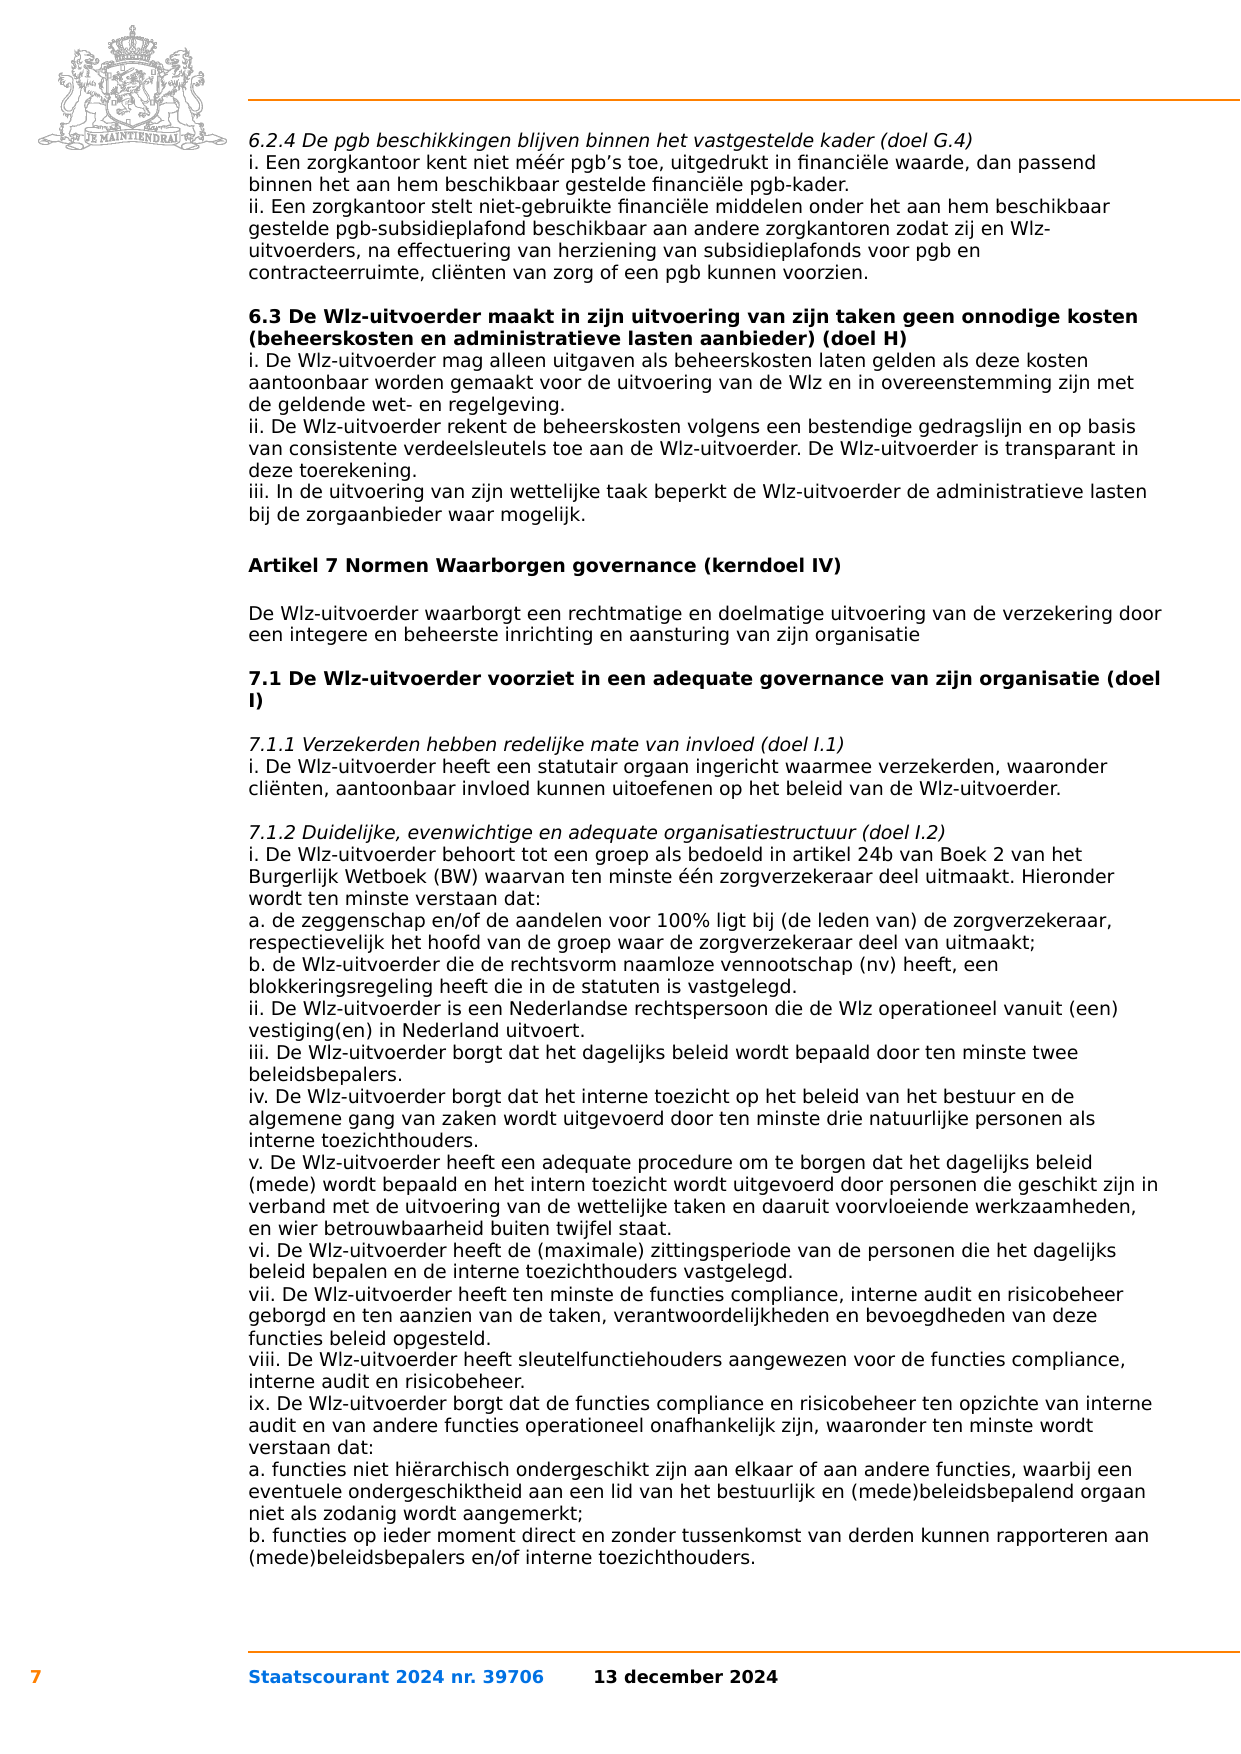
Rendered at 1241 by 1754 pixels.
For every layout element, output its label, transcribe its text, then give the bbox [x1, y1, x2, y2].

text ii. Een zorgkantoor stelt niet-gebruikte financiële middelen onder het aan hem beschikbaar gestelde pgb-subsidieplafond beschikbaar aan andere zorgkantoren zodat zij en Wlz-uitvoerders, na effectuering van herziening van subsidieplafonds voor pgb en contracteerruimte, cliënten van zorg of een pgb kunnen voorzien. [248, 196, 1163, 284]
text i. De Wlz-uitvoerder heeft een statutair orgaan ingericht waarmee verzekerden, waaronder cliënten, aantoonbaar invloed kunnen uitoefenen op het beleid van de Wlz-uitvoerder. [248, 756, 1163, 800]
subtitle 6.2.4 De pgb beschikkingen blijven binnen het vastgestelde kader (doel G.4) [248, 130, 1163, 152]
subtitle 6.3 De Wlz-uitvoerder maakt in zijn uitvoering van zijn taken geen onnodige kosten (beheerskosten en administratieve lasten aanbieder) (doel H) [248, 306, 1163, 349]
text i. Een zorgkantoor kent niet méér pgb’s toe, uitgedrukt in financiële waarde, dan passend binnen het aan hem beschikbaar gestelde financiële pgb-kader. [248, 152, 1163, 196]
text i. De Wlz-uitvoerder behoort tot een groep als bedoeld in artikel 24b van Boek 2 van het Burgerlijk Wetboek (BW) waarvan ten minste één zorgverzekeraar deel uitmaakt. Hieronder wordt ten minste verstaan dat: [248, 844, 1163, 910]
text vi. De Wlz-uitvoerder heeft de (maximale) zittingsperiode van de personen die het dagelijks beleid bepalen en de interne toezichthouders vastgelegd. [248, 1239, 1163, 1283]
text iv. De Wlz-uitvoerder borgt dat het interne toezicht op het beleid van het bestuur en de algemene gang van zaken wordt uitgevoerd door ten minste drie natuurlijke personen als interne toezichthouders. [248, 1086, 1163, 1152]
text ix. De Wlz-uitvoerder borgt dat de functies compliance en risicobeheer ten opzichte van interne audit en van andere functies operationeel onafhankelijk zijn, waaronder ten minste wordt verstaan dat: [248, 1393, 1163, 1459]
subtitle Artikel 7 Normen Waarborgen governance (kerndoel IV) [248, 555, 1163, 577]
text v. De Wlz-uitvoerder heeft een adequate procedure om te borgen dat het dagelijks beleid (mede) wordt bepaald en het intern toezicht wordt uitgevoerd door personen die geschikt zijn in verband met de uitvoering van de wettelijke taken en daaruit voorvloeiende werkzaamheden, en wier betrouwbaarheid buiten twijfel staat. [248, 1152, 1163, 1239]
subtitle 7.1 De Wlz-uitvoerder voorziet in een adequate governance van zijn organisatie (doel I) [248, 668, 1163, 712]
text ii. De Wlz-uitvoerder rekent de beheerskosten volgens een bestendige gedragslijn en op basis van consistente verdeelsleutels toe aan de Wlz-uitvoerder. De Wlz-uitvoerder is transparant in deze toerekening. [248, 416, 1163, 481]
text i. De Wlz-uitvoerder mag alleen uitgaven als beheerskosten laten gelden als deze kosten aantoonbaar worden gemaakt voor de uitvoering van de Wlz en in overeenstemming zijn met de geldende wet- en regelgeving. [248, 349, 1163, 416]
text iii. In de uitvoering van zijn wettelijke taak beperkt de Wlz-uitvoerder de administratieve lasten bij de zorgaanbieder waar mogelijk. [248, 481, 1163, 525]
text b. functies op ieder moment direct en zonder tussenkomst van derden kunnen rapporteren aan (mede)beleidsbepalers en/of interne toezichthouders. [248, 1525, 1163, 1569]
text a. functies niet hiërarchisch ondergeschikt zijn aan elkaar of aan andere functies, waarbij een eventuele ondergeschiktheid aan een lid van het bestuurlijk en (mede)beleidsbepalend orgaan niet als zodanig wordt aangemerkt; [248, 1459, 1163, 1525]
picture [38, 25, 227, 150]
text ii. De Wlz-uitvoerder is een Nederlandse rechtspersoon die de Wlz operationeel vanuit (een) vestiging(en) in Nederland uitvoert. [248, 998, 1163, 1042]
subtitle 7.1.2 Duidelijke, evenwichtige en adequate organisatiestructuur (doel I.2) [248, 822, 1163, 844]
text viii. De Wlz-uitvoerder heeft sleutelfunctiehouders aangewezen voor de functies compliance, interne audit en risicobeheer. [248, 1349, 1163, 1393]
text De Wlz-uitvoerder waarborgt een rechtmatige en doelmatige uitvoering van de verzekering door een integere en beheerste inrichting en aansturing van zijn organisatie [248, 602, 1163, 646]
subtitle 7.1.1 Verzekerden hebben redelijke mate van invloed (doel I.1) [248, 734, 1163, 756]
text iii. De Wlz-uitvoerder borgt dat het dagelijks beleid wordt bepaald door ten minste twee beleidsbepalers. [248, 1042, 1163, 1086]
text b. de Wlz-uitvoerder die de rechtsvorm naamloze vennootschap (nv) heeft, een blokkeringsregeling heeft die in de statuten is vastgelegd. [248, 954, 1163, 998]
text vii. De Wlz-uitvoerder heeft ten minste de functies compliance, interne audit en risicobeheer geborgd en ten aanzien van de taken, verantwoordelijkheden en bevoegdheden van deze functies beleid opgesteld. [248, 1283, 1163, 1349]
text a. de zeggenschap en/of de aandelen voor 100% ligt bij (de leden van) de zorgverzekeraar, respectievelijk het hoofd van de groep waar de zorgverzekeraar deel van uitmaakt; [248, 910, 1163, 954]
